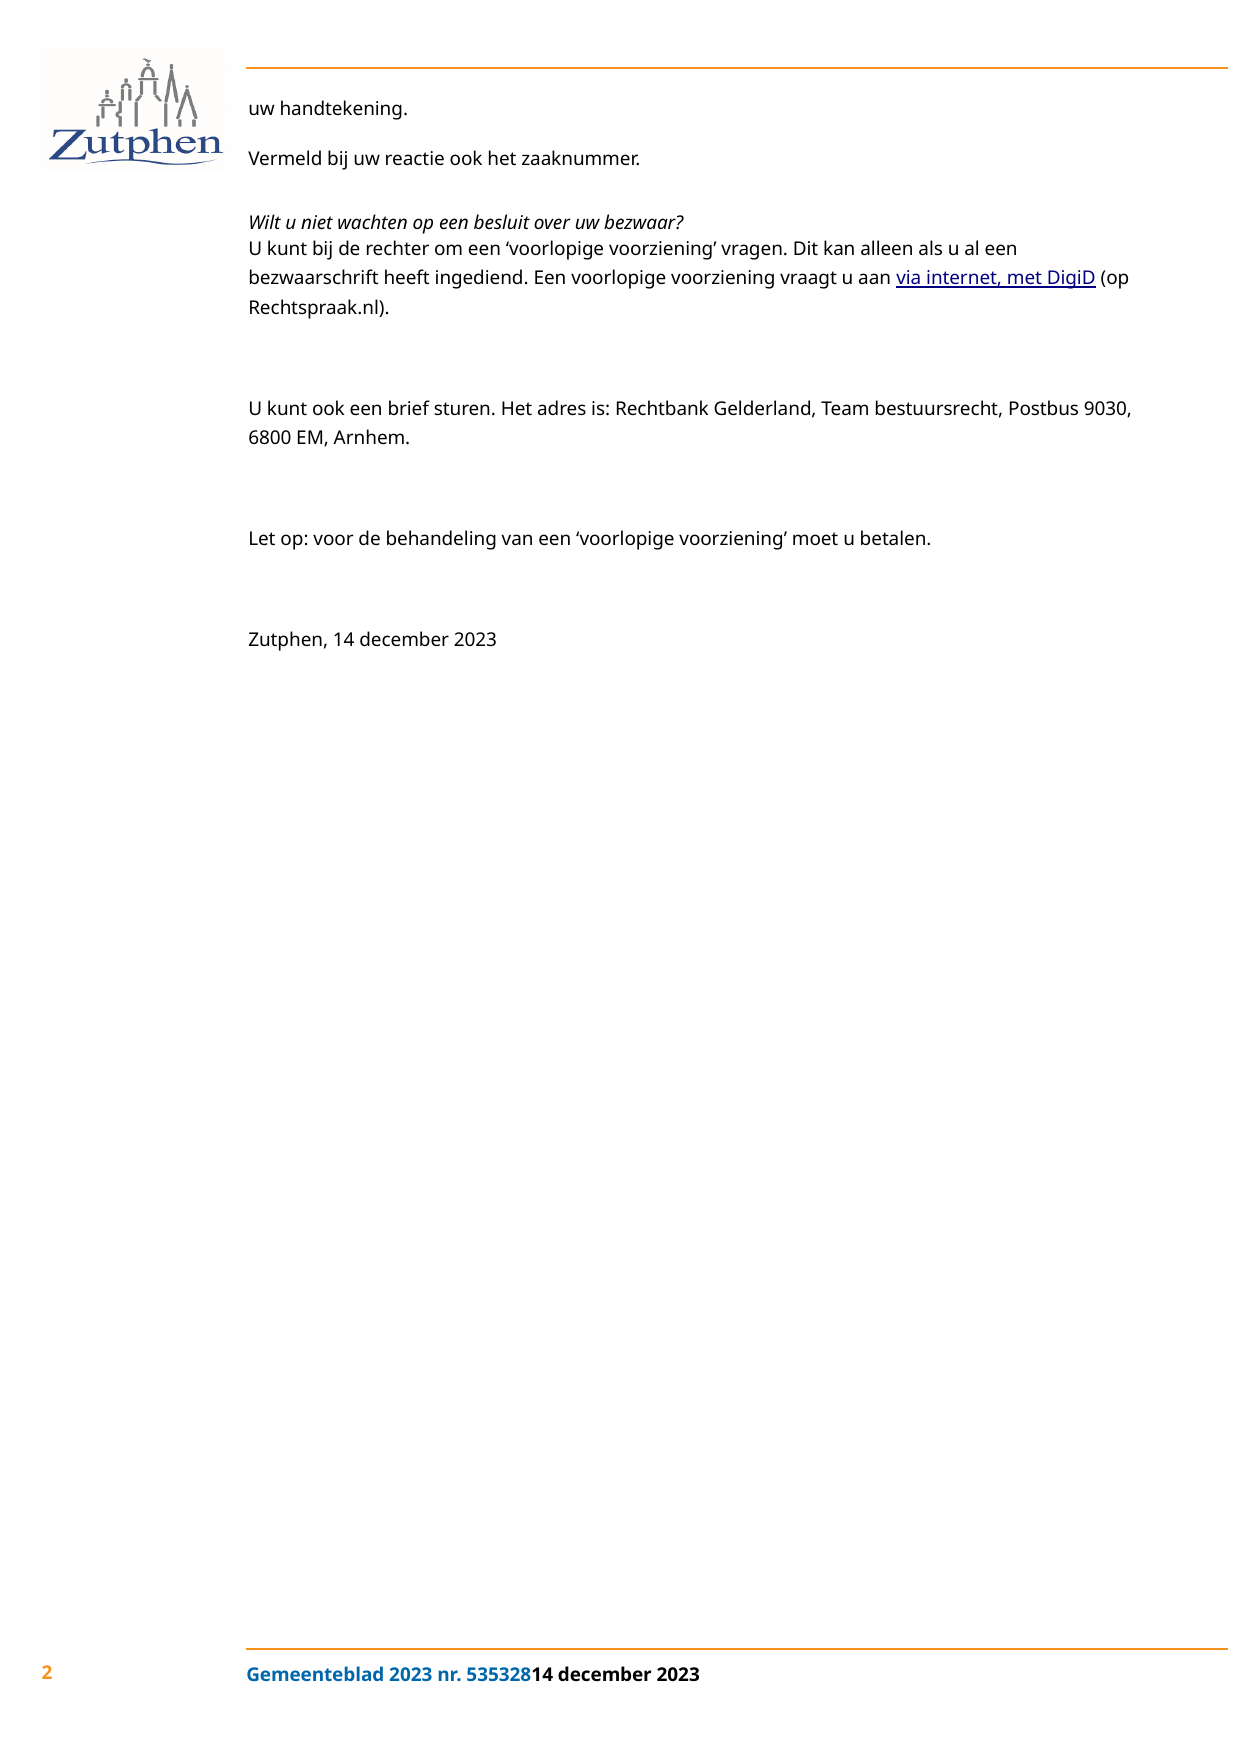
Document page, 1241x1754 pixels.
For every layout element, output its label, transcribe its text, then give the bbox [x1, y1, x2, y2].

text U kunt bij de rechter om een ‘voorlopige voorziening’ vragen. Dit kan alleen als u al een bezwaarschrift heeft ingediend. Een voorlopige voorziening vraagt u aan via internet, met DigiD (op Rechtspraak.nl). [248, 235, 1152, 320]
text Zutphen, 14 december 2023 [248, 626, 1152, 652]
text Vermeld bij uw reactie ook het zaaknummer. [248, 145, 1152, 171]
picture [41, 47, 231, 172]
text U kunt ook een brief sturen. Het adres is: Rechtbank Gelderland, Team bestuursrecht, Postbus 9030, 6800 EM, Arnhem. [248, 395, 1152, 450]
text Let op: voor de behandeling van een ‘voorlopige voorziening’ moet u betalen. [248, 525, 1152, 551]
text Wilt u niet wachten op een besluit over uw bezwaar? [248, 209, 1152, 235]
text uw handtekening. [248, 95, 1152, 121]
